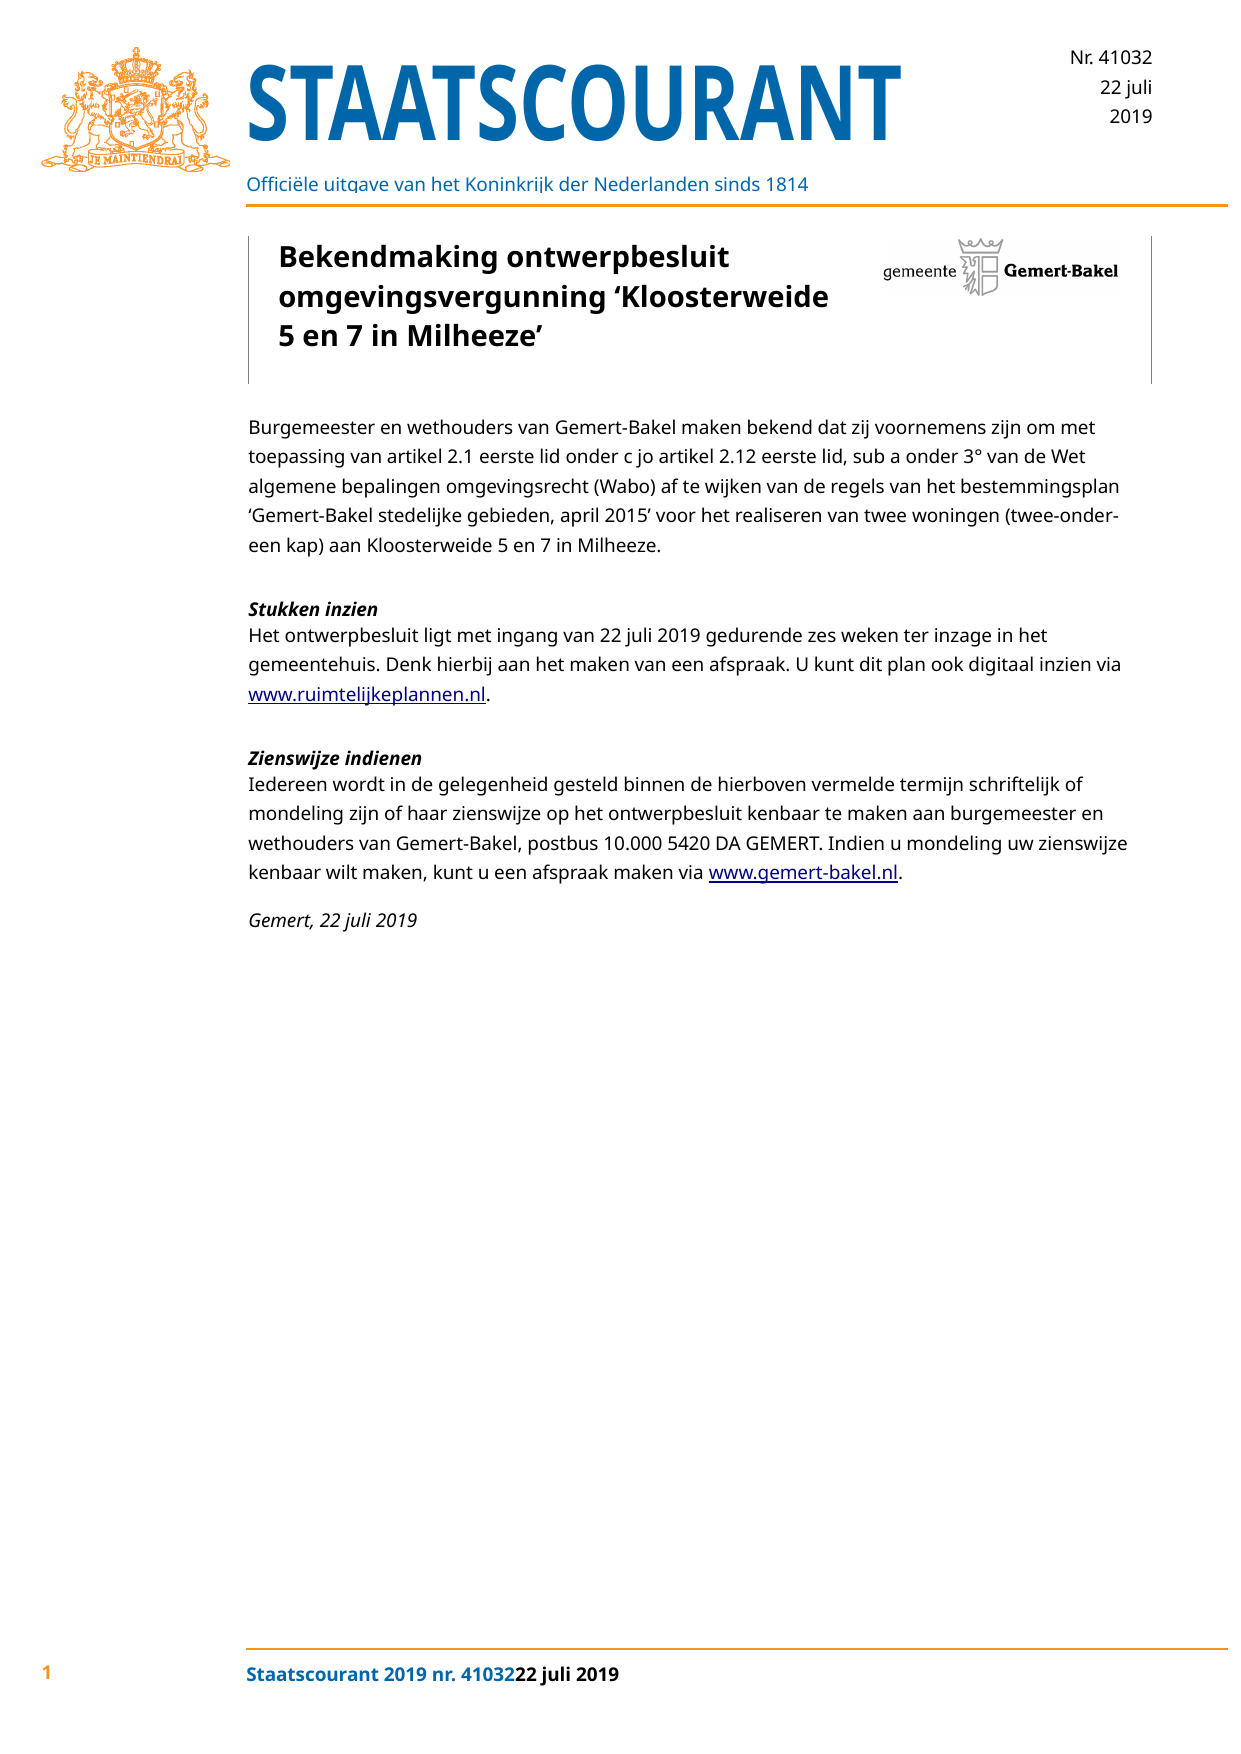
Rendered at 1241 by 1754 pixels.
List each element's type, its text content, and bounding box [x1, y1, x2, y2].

text Stukken inzien [248, 596, 1152, 622]
picture [882, 236, 1119, 297]
text Burgemeester en wethouders van Gemert-Bakel maken bekend dat zij voornemens zijn om met toepassing van artikel 2.1 eerste lid onder c jo artikel 2.12 eerste lid, sub a onder 3° van de Wet algemene bepalingen omgevingsrecht (Wabo) af te wijken van de regels van het bestemmingsplan ‘Gemert-Bakel stedelijke gebieden, april 2015’ voor het realiseren van twee woningen (twee-onder-een kap) aan Kloosterweide 5 en 7 in Milheeze. [248, 414, 1152, 558]
table_header [850, 236, 1151, 384]
picture [41, 47, 231, 172]
table_header Bekendmaking ontwerpbesluit omgevingsvergunning ‘Kloosterweide 5 en 7 in Milheeze’ [249, 236, 850, 384]
text Iedereen wordt in de gelegenheid gesteld binnen de hierboven vermelde termijn schriftelijk of mondeling zijn of haar zienswijze op het ontwerpbesluit kenbaar te maken aan burgemeester en wethouders van Gemert-Bakel, postbus 10.000 5420 DA GEMERT. Indien u mondeling uw zienswijze kenbaar wilt maken, kunt u een afspraak maken via www.gemert-bakel.nl. [248, 771, 1152, 885]
text Gemert, 22 juli 2019 [248, 907, 1152, 933]
text Zienswijze indienen [248, 745, 1152, 771]
text Het ontwerpbesluit ligt met ingang van 22 juli 2019 gedurende zes weken ter inzage in het gemeentehuis. Denk hierbij aan het maken van een afspraak. U kunt dit plan ook digitaal inzien via www.ruimtelijkeplannen.nl. [248, 622, 1152, 707]
